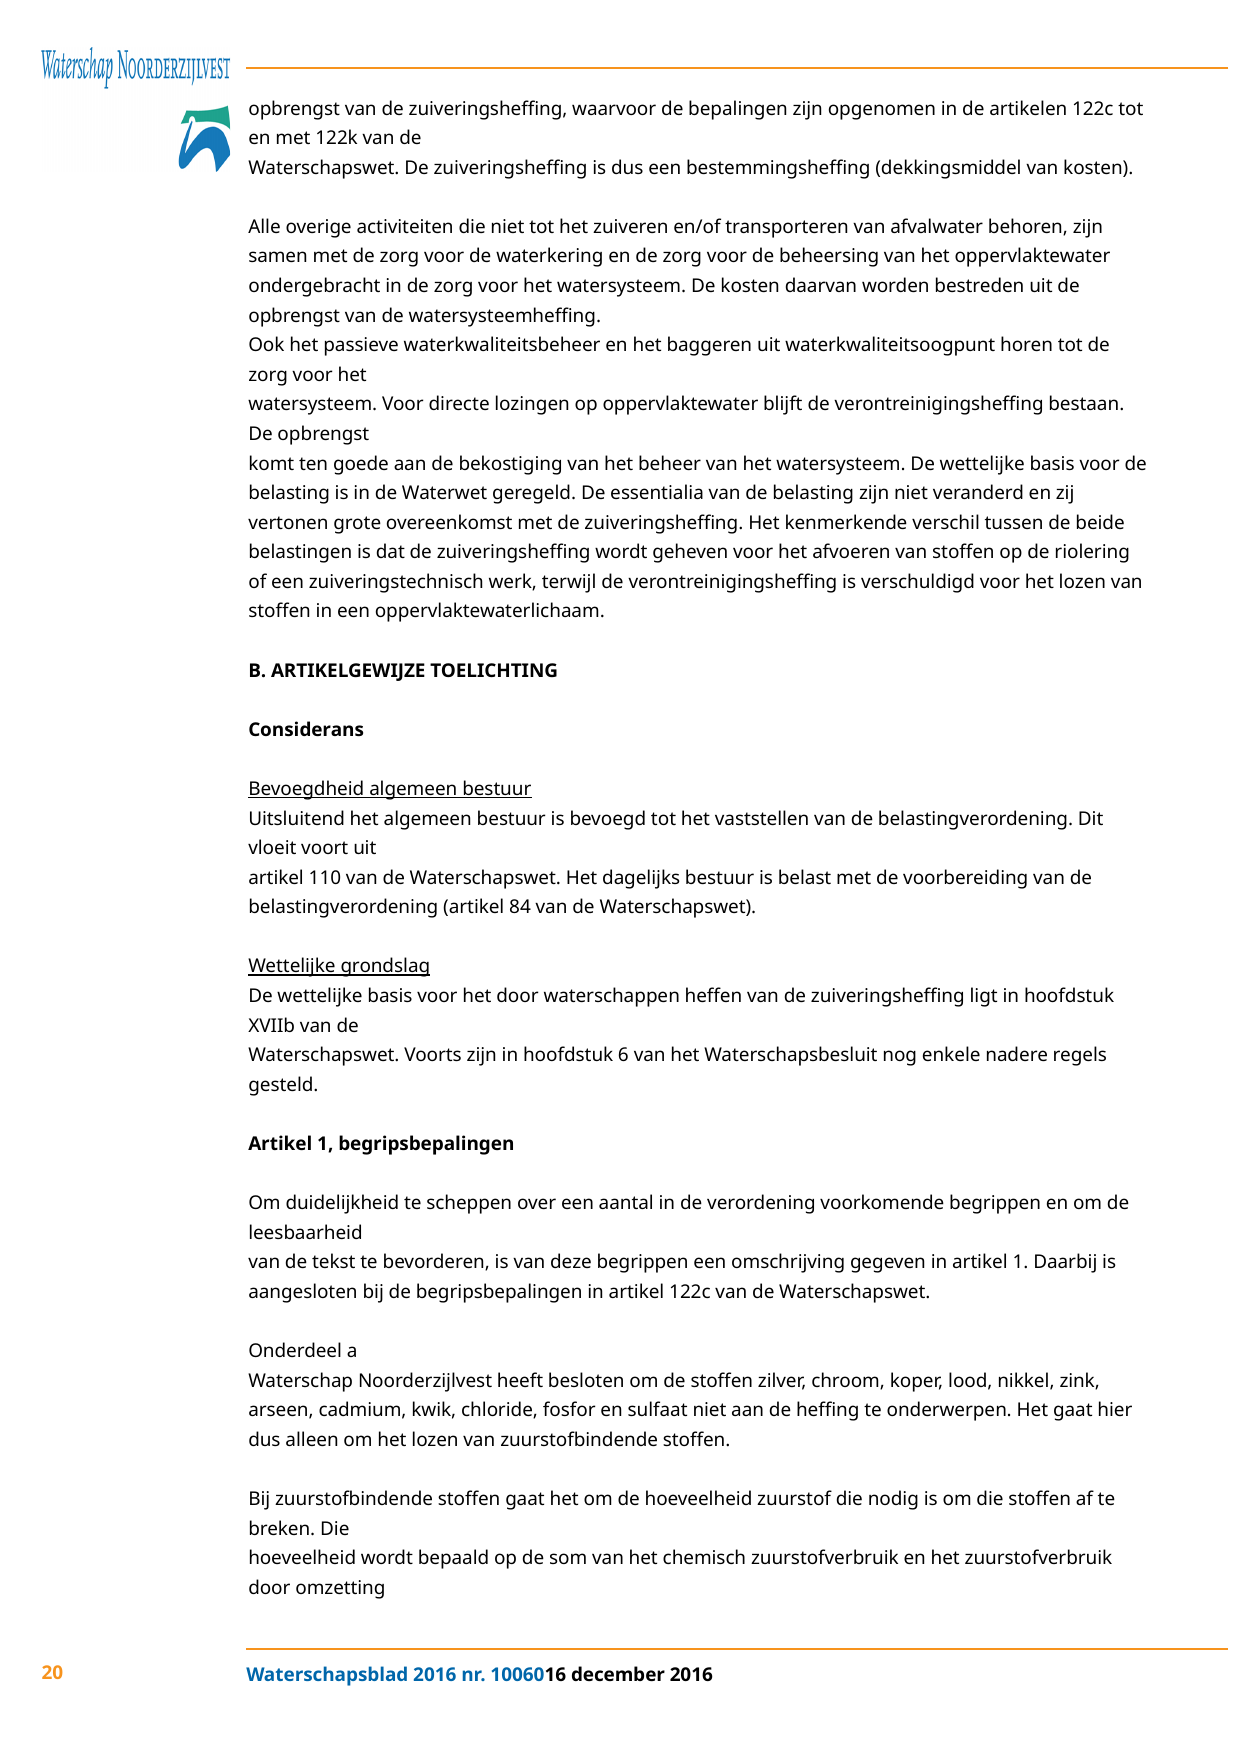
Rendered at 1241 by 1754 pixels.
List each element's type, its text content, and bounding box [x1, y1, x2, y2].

text Wettelijke grondslag [248, 953, 1152, 978]
text Onderdeel a [248, 1337, 1152, 1363]
text Om duidelijkheid te scheppen over een aantal in de verordening voorkomende begrippen en om de leesbaarheid [248, 1189, 1152, 1245]
text watersysteem. Voor directe lozingen op oppervlaktewater blijft de verontreinigingsheffing bestaan. De opbrengst [248, 391, 1152, 446]
text Artikel 1, begripsbepalingen [248, 1130, 1152, 1156]
picture [41, 47, 231, 172]
text Waterschapswet. Voorts zijn in hoofdstuk 6 van het Waterschapsbesluit nog enkele nadere regels gesteld. [248, 1041, 1152, 1097]
text De wettelijke basis voor het door waterschappen heffen van de zuiveringsheffing ligt in hoofdstuk XVIIb van de [248, 982, 1152, 1038]
text komt ten goede aan de bekostiging van het beheer van het watersysteem. De wettelijke basis voor de belasting is in de Waterwet geregeld. De essentialia van de belasting zijn niet veranderd en zij vertonen grote overeenkomst met de zuiveringsheffing. Het kenmerkende verschil tussen de beide belastingen is dat de zuiveringsheffing wordt geheven voor het afvoeren van stoffen op de riolering of een zuiveringstechnisch werk, terwijl de verontreinigingsheffing is verschuldigd voor het lozen van stoffen in een oppervlaktewaterlichaam. [248, 450, 1152, 623]
text van de tekst te bevorderen, is van deze begrippen een omschrijving gegeven in artikel 1. Daarbij is aangesloten bij de begripsbepalingen in artikel 122c van de Waterschapswet. [248, 1248, 1152, 1304]
text Waterschap Noorderzijlvest heeft besloten om de stoffen zilver, chroom, koper, lood, nikkel, zink, arseen, cadmium, kwik, chloride, fosfor en sulfaat niet aan de heffing te onderwerpen. Het gaat hier dus alleen om het lozen van zuurstofbindende stoffen. [248, 1367, 1152, 1452]
text Considerans [248, 716, 1152, 742]
text Waterschapswet. De zuiveringsheffing is dus een bestemmingsheffing (dekkingsmiddel van kosten). [248, 154, 1152, 180]
text belastingverordening (artikel 84 van de Waterschapswet). [248, 893, 1152, 919]
text Ook het passieve waterkwaliteitsbeheer en het baggeren uit waterkwaliteitsoogpunt horen tot de zorg voor het [248, 331, 1152, 387]
text opbrengst van de zuiveringsheffing, waarvoor de bepalingen zijn opgenomen in de artikelen 122c tot en met 122k van de [248, 95, 1152, 150]
text Bij zuurstofbindende stoffen gaat het om de hoeveelheid zuurstof die nodig is om die stoffen af te breken. Die [248, 1485, 1152, 1541]
text B. ARTIKELGEWIJZE TOELICHTING [248, 657, 1152, 683]
text Alle overige activiteiten die niet tot het zuiveren en/of transporteren van afvalwater behoren, zijn samen met de zorg voor de waterkering en de zorg voor de beheersing van het oppervlaktewater ondergebracht in de zorg voor het watersysteem. De kosten daarvan worden bestreden uit de opbrengst van de watersysteemheffing. [248, 213, 1152, 328]
text artikel 110 van de Waterschapswet. Het dagelijks bestuur is belast met de voorbereiding van de [248, 864, 1152, 890]
text hoeveelheid wordt bepaald op de som van het chemisch zuurstofverbruik en het zuurstofverbruik door omzetting [248, 1544, 1152, 1600]
text Uitsluitend het algemeen bestuur is bevoegd tot het vaststellen van de belastingverordening. Dit vloeit voort uit [248, 805, 1152, 860]
text Bevoegdheid algemeen bestuur [248, 775, 1152, 801]
